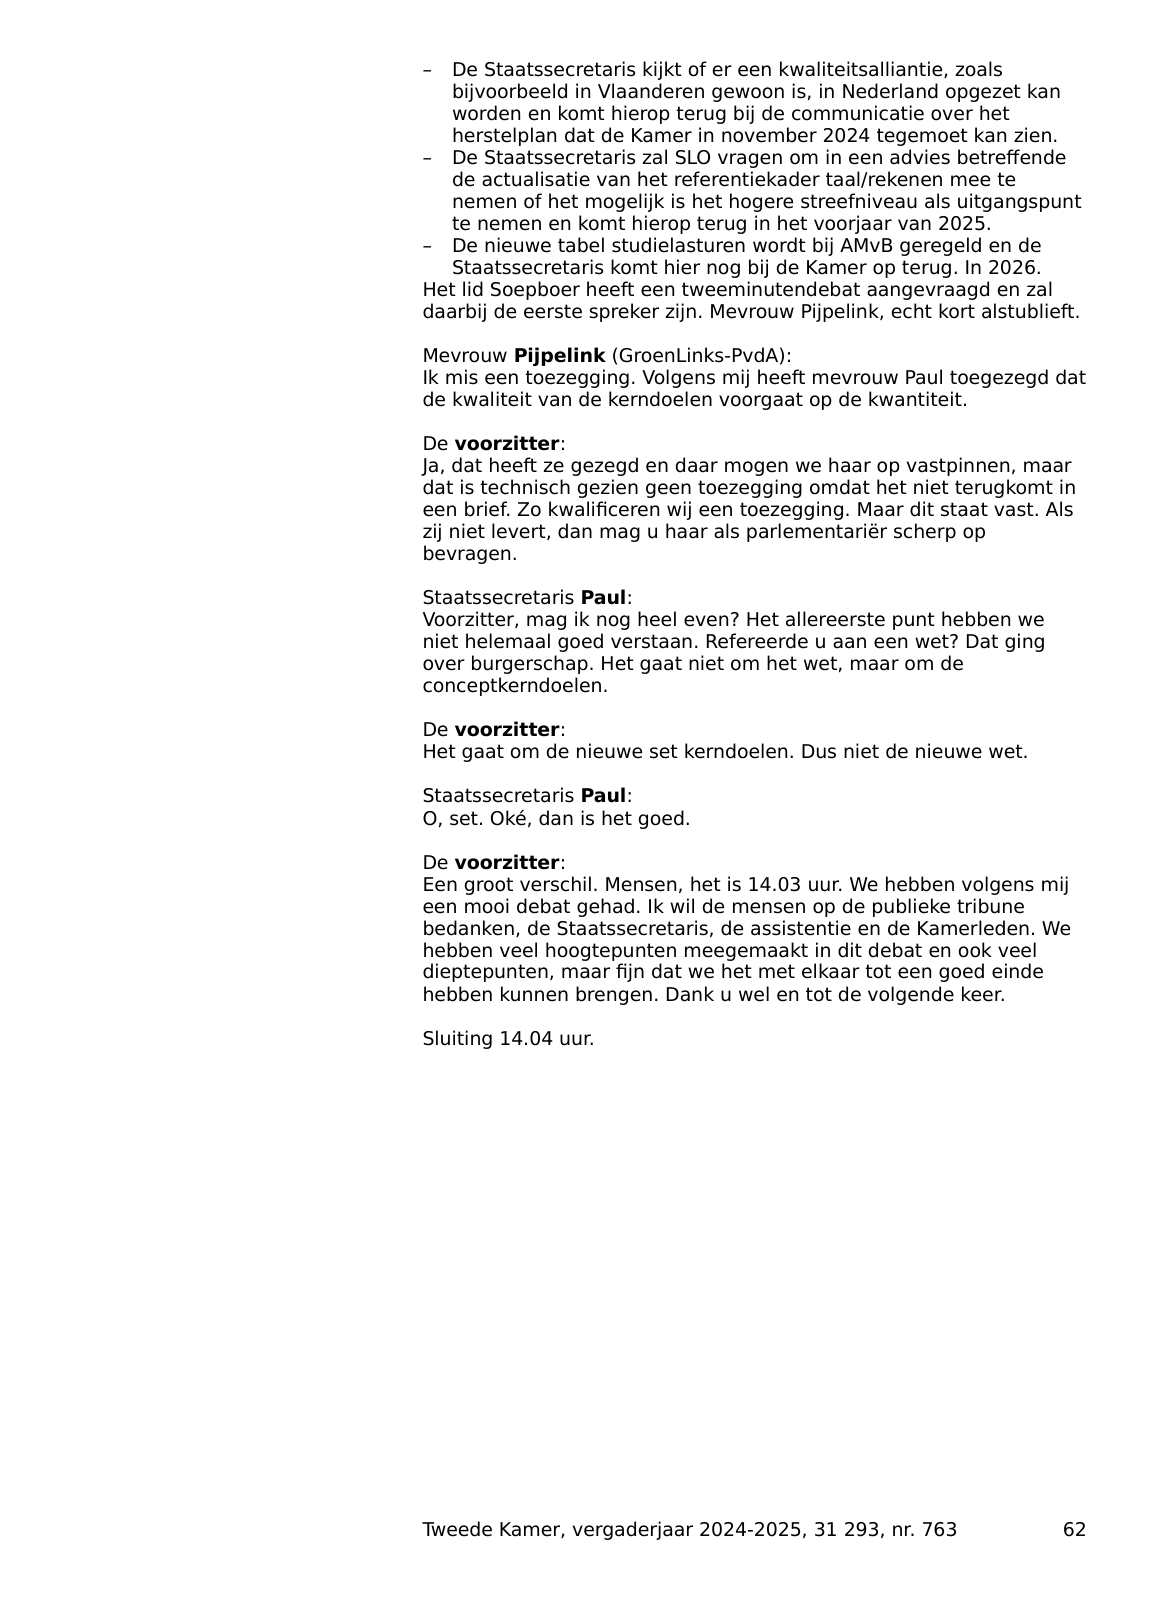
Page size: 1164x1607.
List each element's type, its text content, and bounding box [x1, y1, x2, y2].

text Staatssecretaris Paul: [422, 785, 1087, 807]
text De voorzitter: [422, 719, 1087, 741]
text Staatssecretaris Paul: [422, 587, 1087, 609]
text Mevrouw Pijpelink (GroenLinks-PvdA): [422, 345, 1087, 367]
text Voorzitter, mag ik nog heel even? Het allereerste punt hebben we niet helemaal goed verstaan. Refereerde u aan een wet? Dat ging over burgerschap. Het gaat niet om het wet, maar om de conceptkerndoelen. [422, 609, 1087, 697]
text O, set. Oké, dan is het goed. [422, 807, 1087, 829]
text Ja, dat heeft ze gezegd en daar mogen we haar op vastpinnen, maar dat is technisch gezien geen toezegging omdat het niet terugkomt in een brief. Zo kwalificeren wij een toezegging. Maar dit staat vast. Als zij niet levert, dan mag u haar als parlementariër scherp op bevragen. [422, 455, 1087, 565]
text – De Staatssecretaris kijkt of er een kwaliteitsalliantie, zoals bijvoorbeeld in Vlaanderen gewoon is, in Nederland opgezet kan worden en komt hierop terug bij de communicatie over het herstelplan dat de Kamer in november 2024 tegemoet kan zien. [422, 59, 1087, 147]
text De voorzitter: [422, 852, 1087, 873]
text De voorzitter: [422, 433, 1087, 455]
text – De nieuwe tabel studielasturen wordt bij AMvB geregeld en de Staatssecretaris komt hier nog bij de Kamer op terug. In 2026. [422, 235, 1087, 279]
text – De Staatssecretaris zal SLO vragen om in een advies betreffende de actualisatie van het referentiekader taal/rekenen mee te nemen of het mogelijk is het hogere streefniveau als uitgangspunt te nemen en komt hierop terug in het voorjaar van 2025. [422, 147, 1087, 235]
text Een groot verschil. Mensen, het is 14.03 uur. We hebben volgens mij een mooi debat gehad. Ik wil de mensen op de publieke tribune bedanken, de Staatssecretaris, de assistentie en de Kamerleden. We hebben veel hoogtepunten meegemaakt in dit debat en ook veel dieptepunten, maar fijn dat we het met elkaar tot een goed einde hebben kunnen brengen. Dank u wel en tot de volgende keer. [422, 873, 1087, 1005]
text Ik mis een toezegging. Volgens mij heeft mevrouw Paul toegezegd dat de kwaliteit van de kerndoelen voorgaat op de kwantiteit. [422, 367, 1087, 411]
text Sluiting 14.04 uur. [422, 1028, 1087, 1049]
text Het lid Soepboer heeft een tweeminutendebat aangevraagd en zal daarbij de eerste spreker zijn. Mevrouw Pijpelink, echt kort alstublieft. [422, 279, 1087, 323]
text Het gaat om de nieuwe set kerndoelen. Dus niet de nieuwe wet. [422, 741, 1087, 763]
